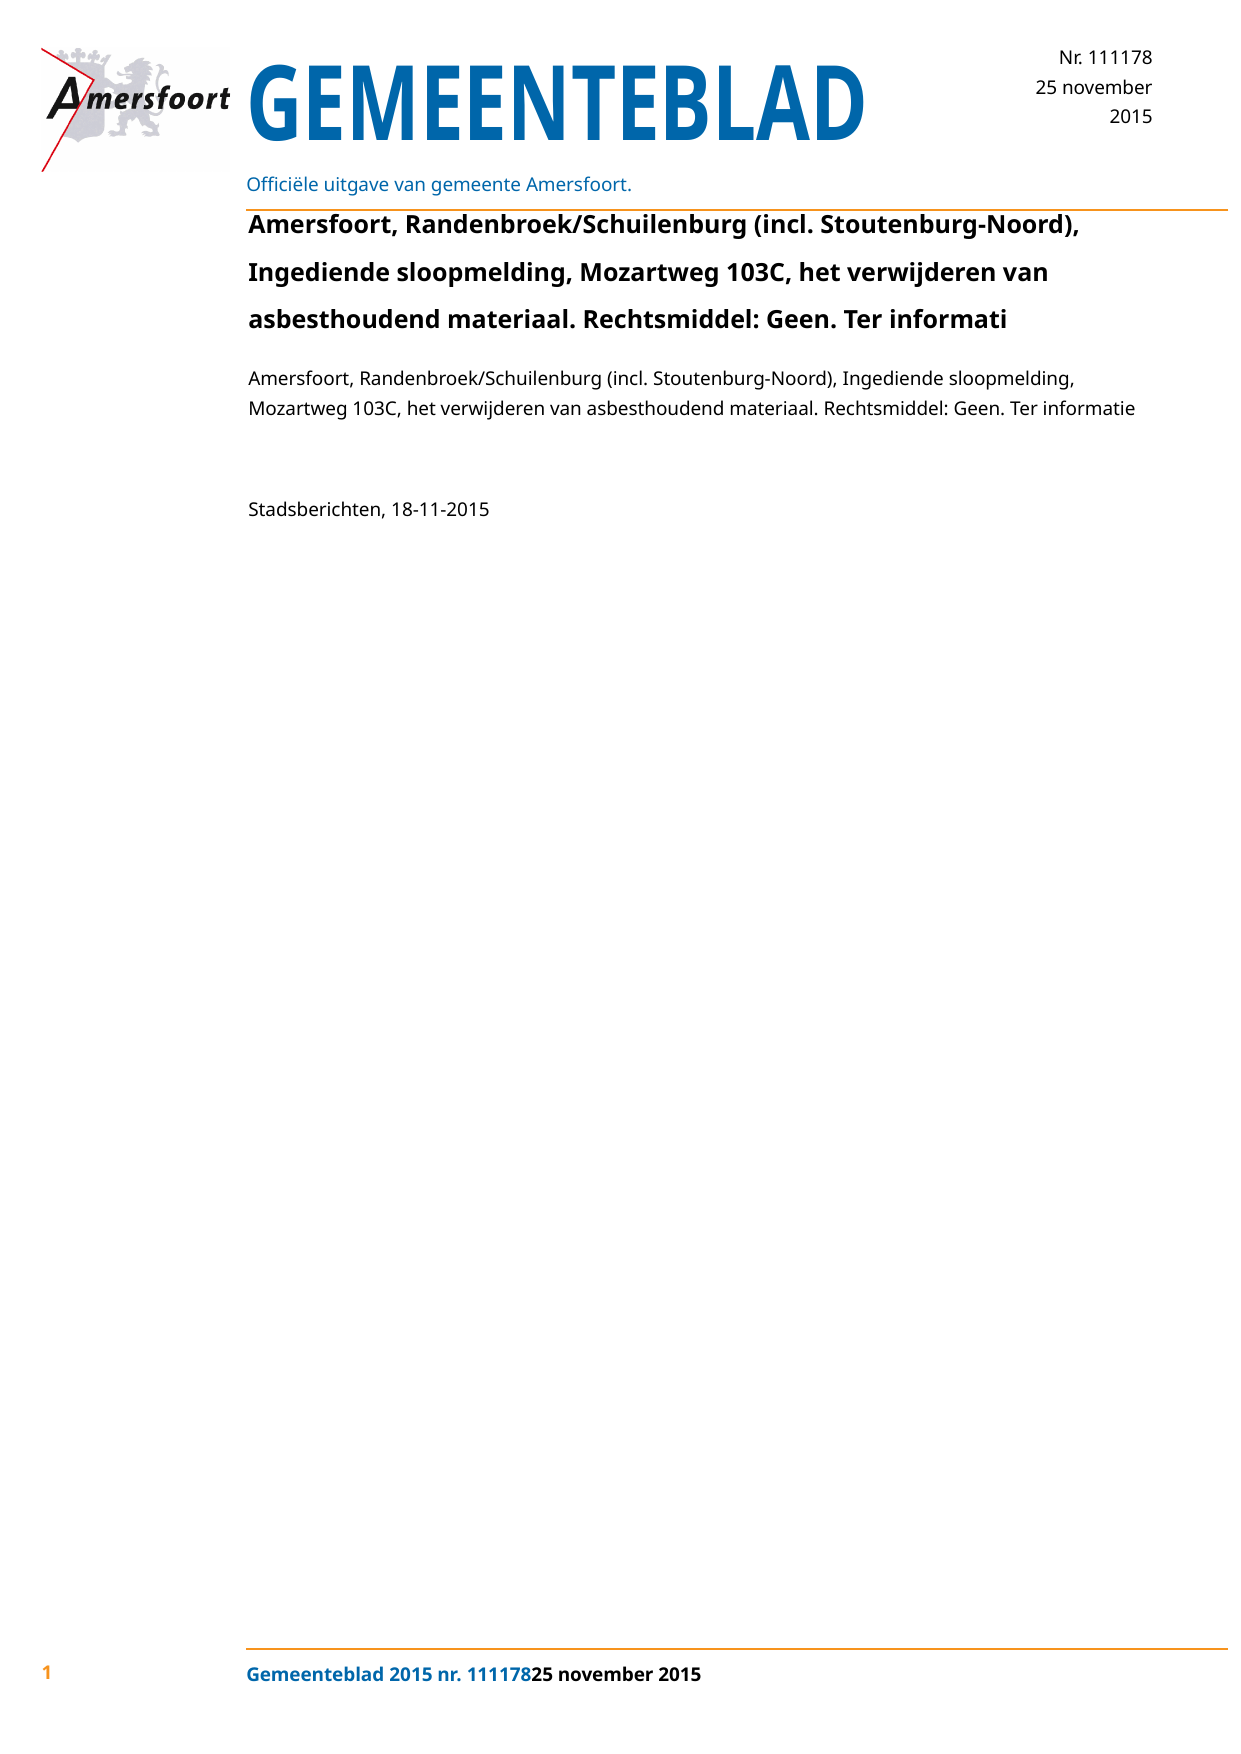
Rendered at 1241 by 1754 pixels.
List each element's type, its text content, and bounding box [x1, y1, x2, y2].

text Amersfoort, Randenbroek/Schuilenburg (incl. Stoutenburg-Noord), Ingediende sloopmelding, Mozartweg 103C, het verwijderen van asbesthoudend materiaal. Rechtsmiddel: Geen. Ter informatie [248, 366, 1152, 421]
text Amersfoort, Randenbroek/Schuilenburg (incl. Stoutenburg-Noord), Ingediende sloopmelding, Mozartweg 103C, het verwijderen van asbesthoudend materiaal. Rechtsmiddel: Geen. Ter informati [248, 211, 1152, 336]
text Stadsberichten, 18-11-2015 [248, 496, 1152, 522]
picture [41, 47, 231, 172]
